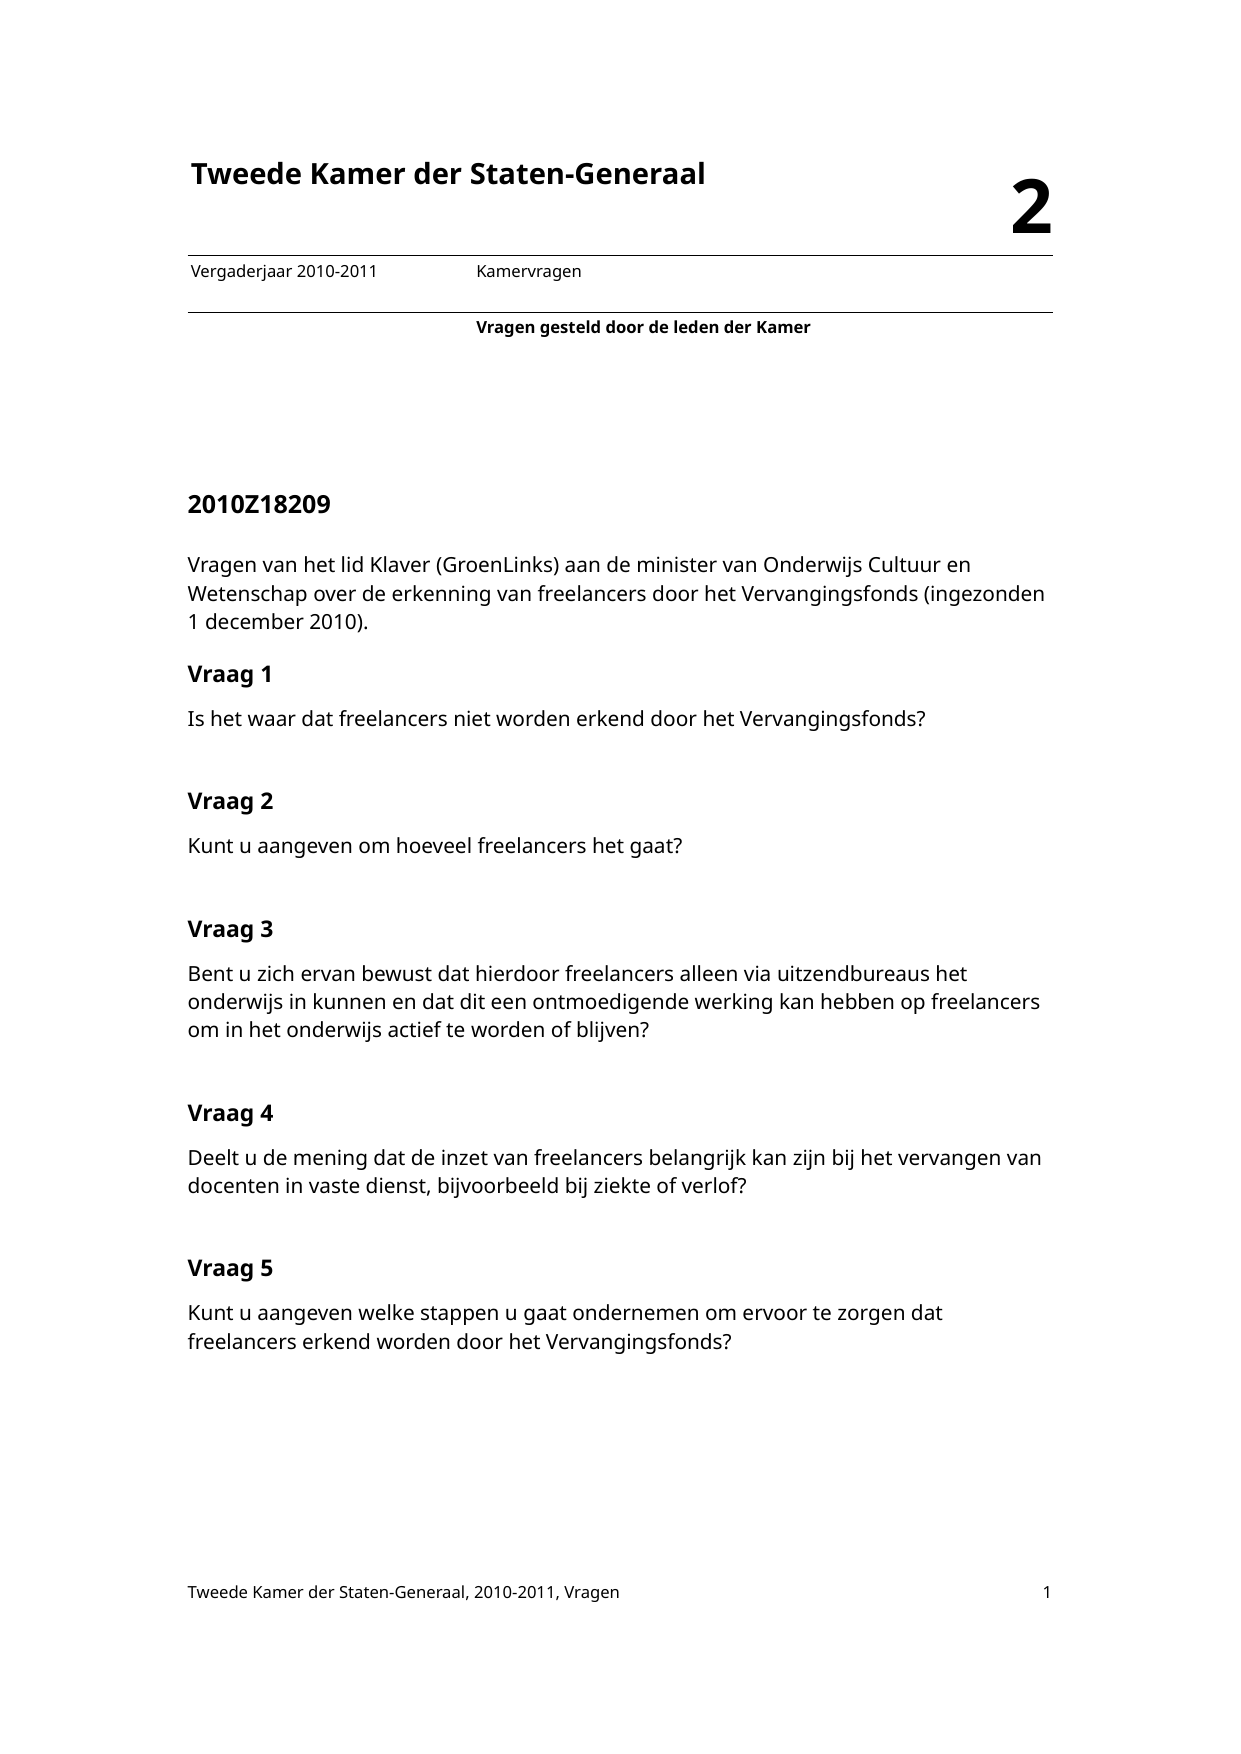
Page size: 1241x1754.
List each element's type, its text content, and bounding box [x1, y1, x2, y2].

subtitle Vraag 1 [187, 658, 1053, 689]
text Deelt u de mening dat de inzet van freelancers belangrijk kan zijn bij het vervangen van docenten in vaste dienst, bijvoorbeeld bij ziekte of verlof? [187, 1143, 1053, 1200]
text Bent u zich ervan bewust dat hierdoor freelancers alleen via uitzendbureaus het onderwijs in kunnen en dat dit een ontmoedigende werking kan hebben op freelancers om in het onderwijs actief te worden of blijven? [187, 959, 1053, 1044]
subtitle Vraag 3 [187, 912, 1053, 944]
table_header 2 [880, 150, 1053, 255]
text Kunt u aangeven om hoeveel freelancers het gaat? [187, 832, 1053, 860]
table_cell Vragen gesteld door de leden der Kamer [473, 313, 1053, 339]
text Kunt u aangeven welke stappen u gaat ondernemen om ervoor te zorgen dat freelancers erkend worden door het Vervangingsfonds? [187, 1298, 1053, 1355]
text Vragen van het lid Klaver (GroenLinks) aan de minister van Onderwijs Cultuur en Wetenschap over de erkenning van freelancers door het Vervangingsfonds (ingezonden 1 december 2010). [187, 550, 1053, 636]
table_cell [188, 313, 473, 339]
table_cell Kamervragen [473, 256, 1053, 312]
table_cell Vergaderjaar 2010-2011 [188, 256, 473, 312]
subtitle Vraag 2 [187, 785, 1053, 817]
subtitle Vraag 4 [187, 1097, 1053, 1128]
subtitle Vraag 5 [187, 1252, 1053, 1283]
text 2010Z18209 [187, 487, 1053, 521]
text Is het waar dat freelancers niet worden erkend door het Vervangingsfonds? [187, 704, 1053, 733]
table_header Tweede Kamer der Staten-Generaal [188, 150, 879, 255]
